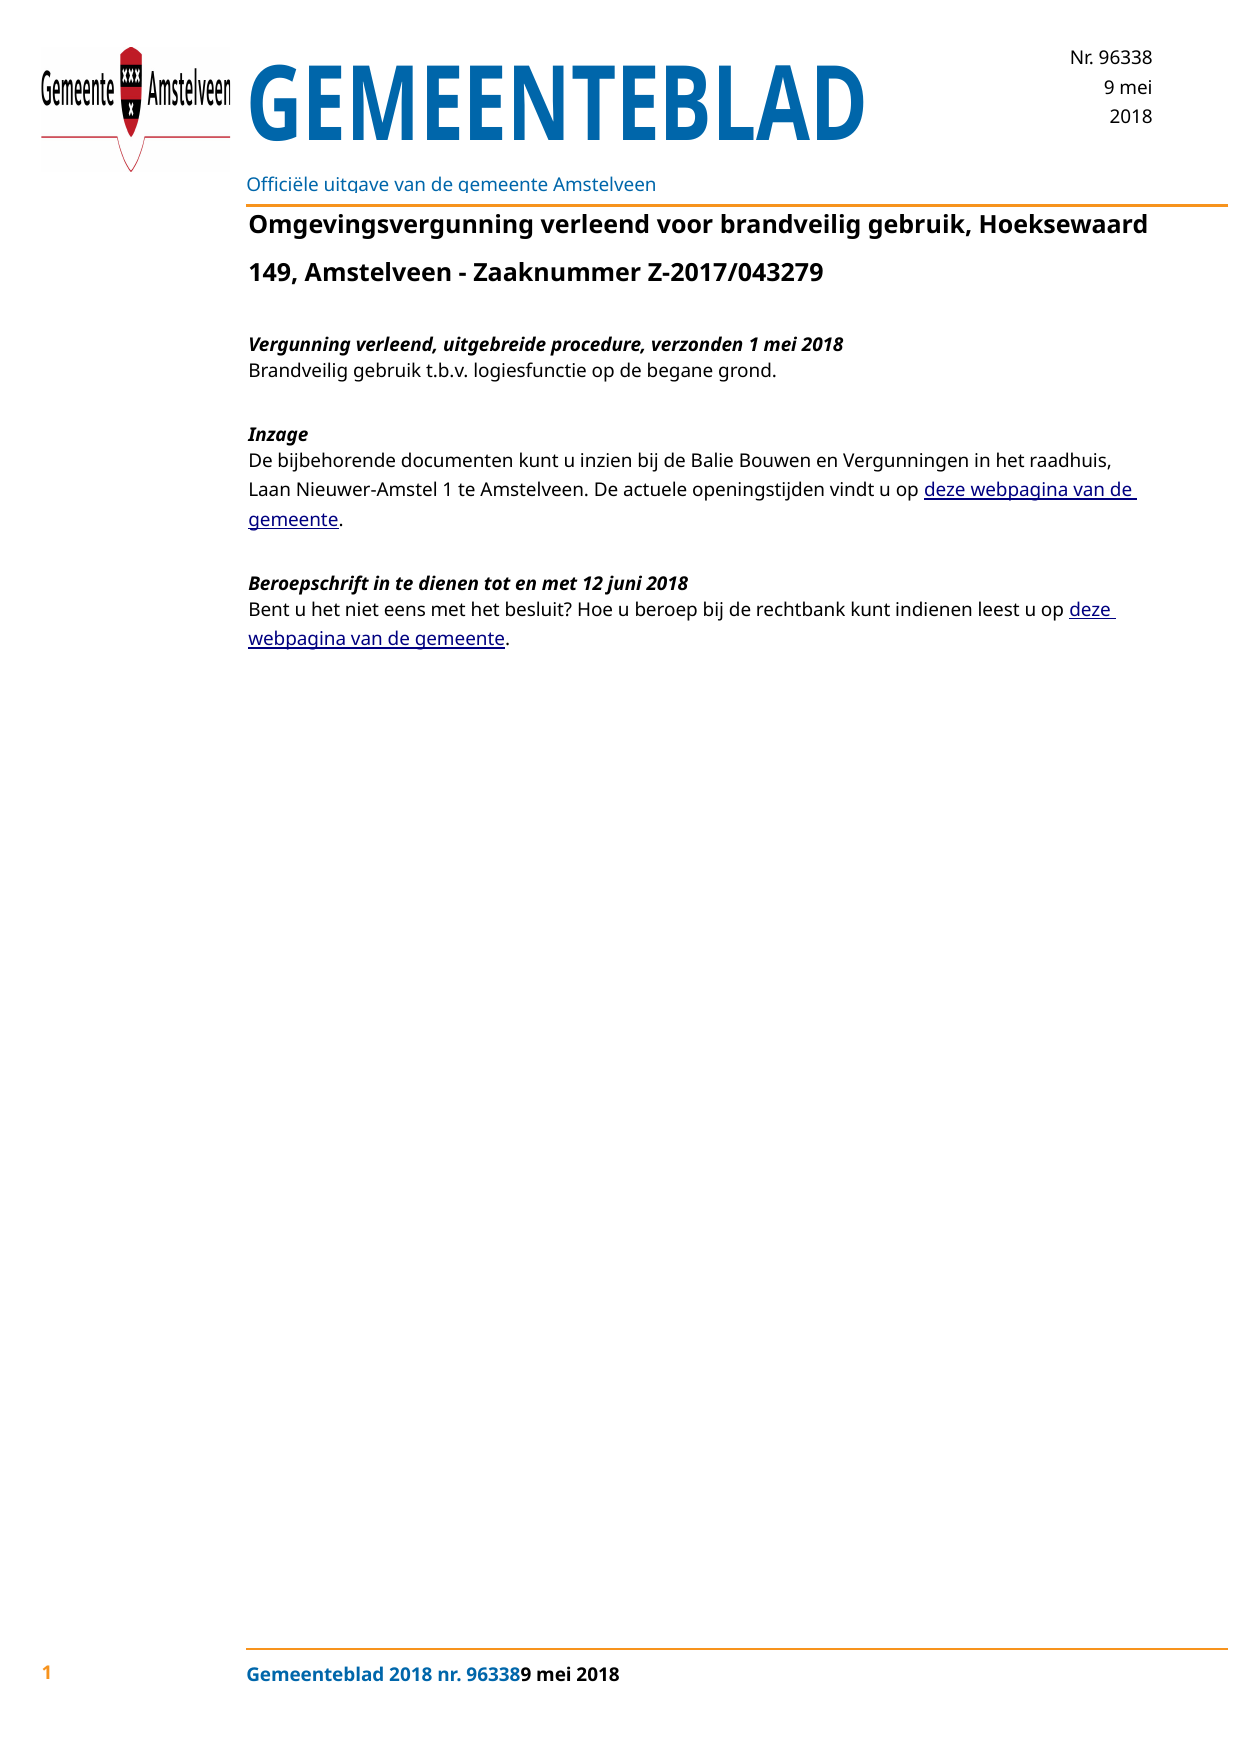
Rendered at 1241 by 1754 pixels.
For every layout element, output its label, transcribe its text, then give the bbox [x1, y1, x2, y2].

text Vergunning verleend, uitgebreide procedure, verzonden 1 mei 2018 [248, 331, 1152, 357]
text Omgevingsvergunning verleend voor brandveilig gebruik, Hoeksewaard 149, Amstelveen - Zaaknummer Z-2017/043279 [248, 207, 1152, 288]
text Beroepschrift in te dienen tot en met 12 juni 2018 [248, 570, 1152, 596]
picture [41, 47, 231, 172]
text De bijbehorende documenten kunt u inzien bij de Balie Bouwen en Vergunningen in het raadhuis, Laan Nieuwer-Amstel 1 te Amstelveen. De actuele openingstijden vindt u op deze webpagina van de gemeente. [248, 447, 1152, 532]
text Bent u het niet eens met het besluit? Hoe u beroep bij de rechtbank kunt indienen leest u op deze webpagina van de gemeente. [248, 596, 1152, 651]
text Inzage [248, 421, 1152, 447]
text Brandveilig gebruik t.b.v. logiesfunctie op de begane grond. [248, 357, 1152, 383]
